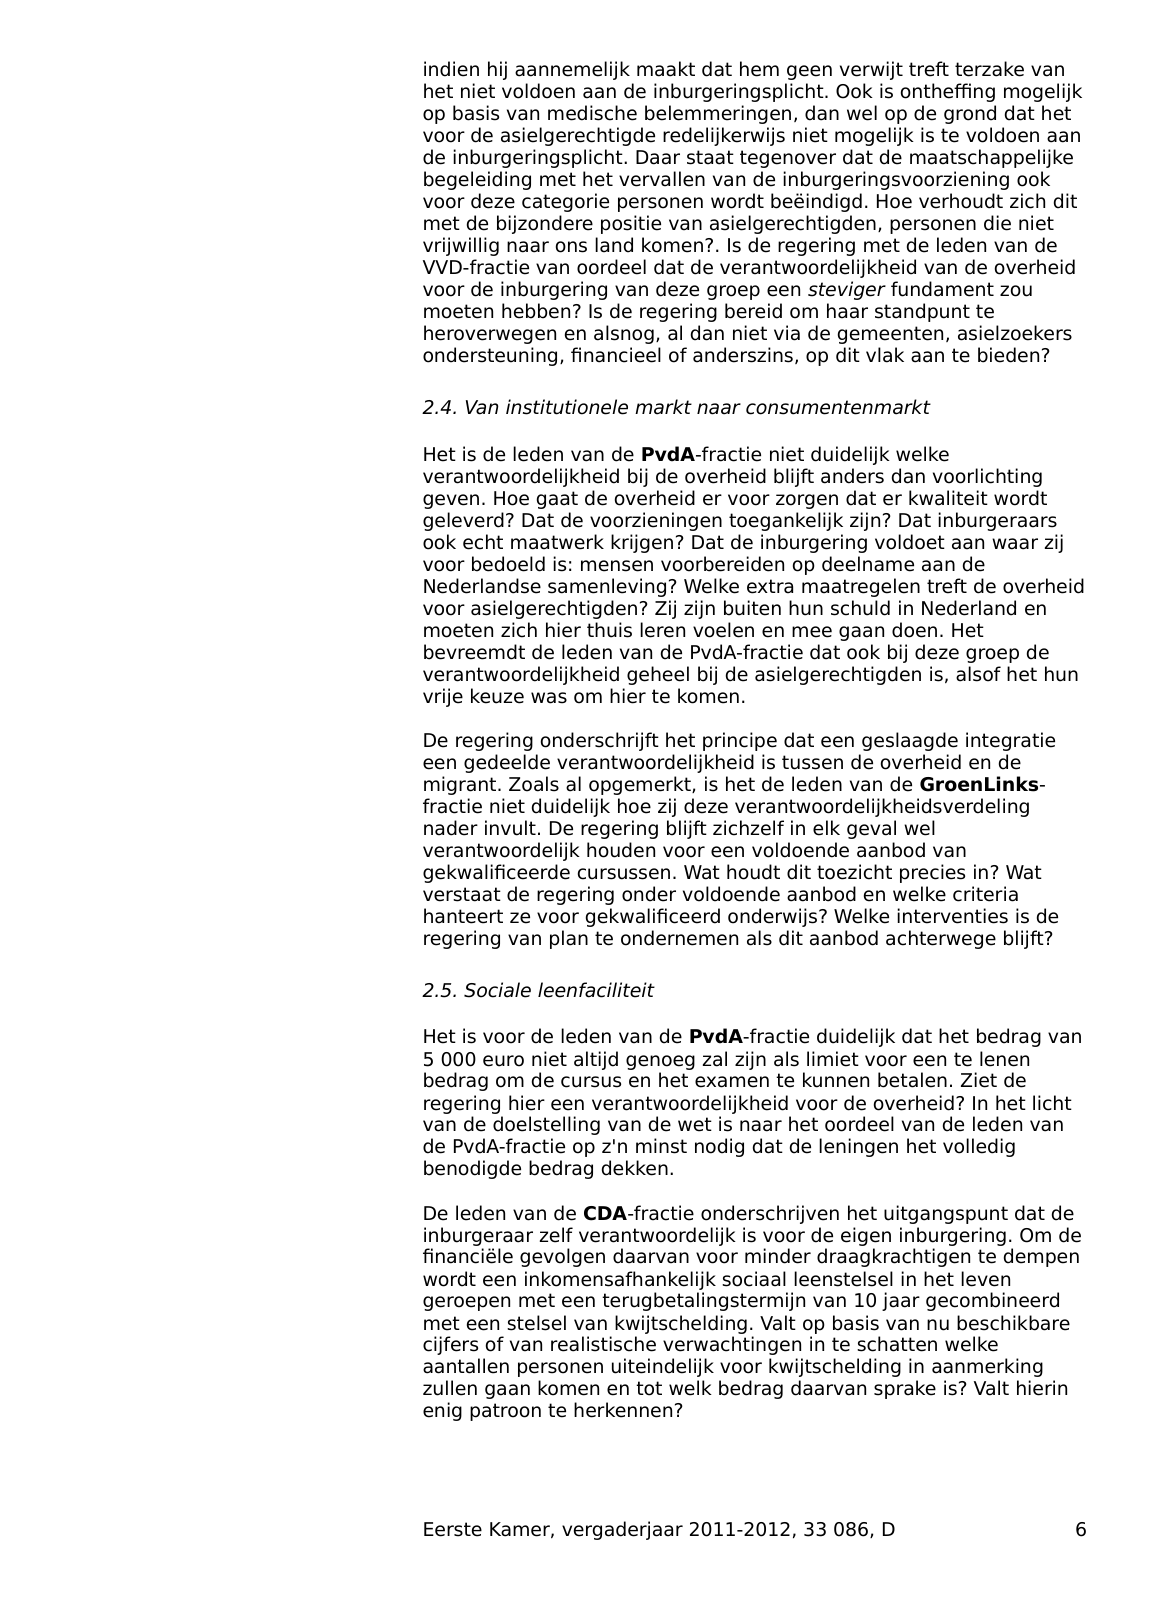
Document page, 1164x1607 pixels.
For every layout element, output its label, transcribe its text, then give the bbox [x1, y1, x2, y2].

text De regering onderschrijft het principe dat een geslaagde integratie een gedeelde verantwoordelijkheid is tussen de overheid en de migrant. Zoals al opgemerkt, is het de leden van de GroenLinks-fractie niet duidelijk hoe zij deze verantwoordelijkheidsverdeling nader invult. De regering blijft zichzelf in elk geval wel verantwoordelijk houden voor een voldoende aanbod van gekwalificeerde cursussen. Wat houdt dit toezicht precies in? Wat verstaat de regering onder voldoende aanbod en welke criteria hanteert ze voor gekwalificeerd onderwijs? Welke interventies is de regering van plan te ondernemen als dit aanbod achterwege blijft? [422, 730, 1087, 949]
subtitle 2.5. Sociale leenfaciliteit [422, 979, 1087, 1001]
text Het is voor de leden van de PvdA-fractie duidelijk dat het bedrag van 5 000 euro niet altijd genoeg zal zijn als limiet voor een te lenen bedrag om de cursus en het examen te kunnen betalen. Ziet de regering hier een verantwoordelijkheid voor de overheid? In het licht van de doelstelling van de wet is naar het oordeel van de leden van de PvdA-fractie op z'n minst nodig dat de leningen het volledig benodigde bedrag dekken. [422, 1026, 1087, 1180]
text De leden van de CDA-fractie onderschrijven het uitgangspunt dat de inburgeraar zelf verantwoordelijk is voor de eigen inburgering. Om de financiële gevolgen daarvan voor minder draagkrachtigen te dempen wordt een inkomensafhankelijk sociaal leenstelsel in het leven geroepen met een terugbetalingstermijn van 10 jaar gecombineerd met een stelsel van kwijtschelding. Valt op basis van nu beschikbare cijfers of van realistische verwachtingen in te schatten welke aantallen personen uiteindelijk voor kwijtschelding in aanmerking zullen gaan komen en tot welk bedrag daarvan sprake is? Valt hierin enig patroon te herkennen? [422, 1202, 1087, 1422]
text Het is de leden van de PvdA-fractie niet duidelijk welke verantwoordelijkheid bij de overheid blijft anders dan voorlichting geven. Hoe gaat de overheid er voor zorgen dat er kwaliteit wordt geleverd? Dat de voorzieningen toegankelijk zijn? Dat inburgeraars ook echt maatwerk krijgen? Dat de inburgering voldoet aan waar zij voor bedoeld is: mensen voorbereiden op deelname aan de Nederlandse samenleving? Welke extra maatregelen treft de overheid voor asielgerechtigden? Zij zijn buiten hun schuld in Nederland en moeten zich hier thuis leren voelen en mee gaan doen. Het bevreemdt de leden van de PvdA-fractie dat ook bij deze groep de verantwoordelijkheid geheel bij de asielgerechtigden is, alsof het hun vrije keuze was om hier te komen. [422, 444, 1087, 707]
subtitle 2.4. Van institutionele markt naar consumentenmarkt [422, 397, 1087, 419]
text indien hij aannemelijk maakt dat hem geen verwijt treft terzake van het niet voldoen aan de inburgeringsplicht. Ook is ontheffing mogelijk op basis van medische belemmeringen, dan wel op de grond dat het voor de asielgerechtigde redelijkerwijs niet mogelijk is te voldoen aan de inburgeringsplicht. Daar staat tegenover dat de maatschappelijke begeleiding met het vervallen van de inburgeringsvoorziening ook voor deze categorie personen wordt beëindigd. Hoe verhoudt zich dit met de bijzondere positie van asielgerechtigden, personen die niet vrijwillig naar ons land komen?. Is de regering met de leden van de VVD-fractie van oordeel dat de verantwoordelijkheid van de overheid voor de inburgering van deze groep een steviger fundament zou moeten hebben? Is de regering bereid om haar standpunt te heroverwegen en alsnog, al dan niet via de gemeenten, asielzoekers ondersteuning, financieel of anderszins, op dit vlak aan te bieden? [422, 59, 1087, 367]
